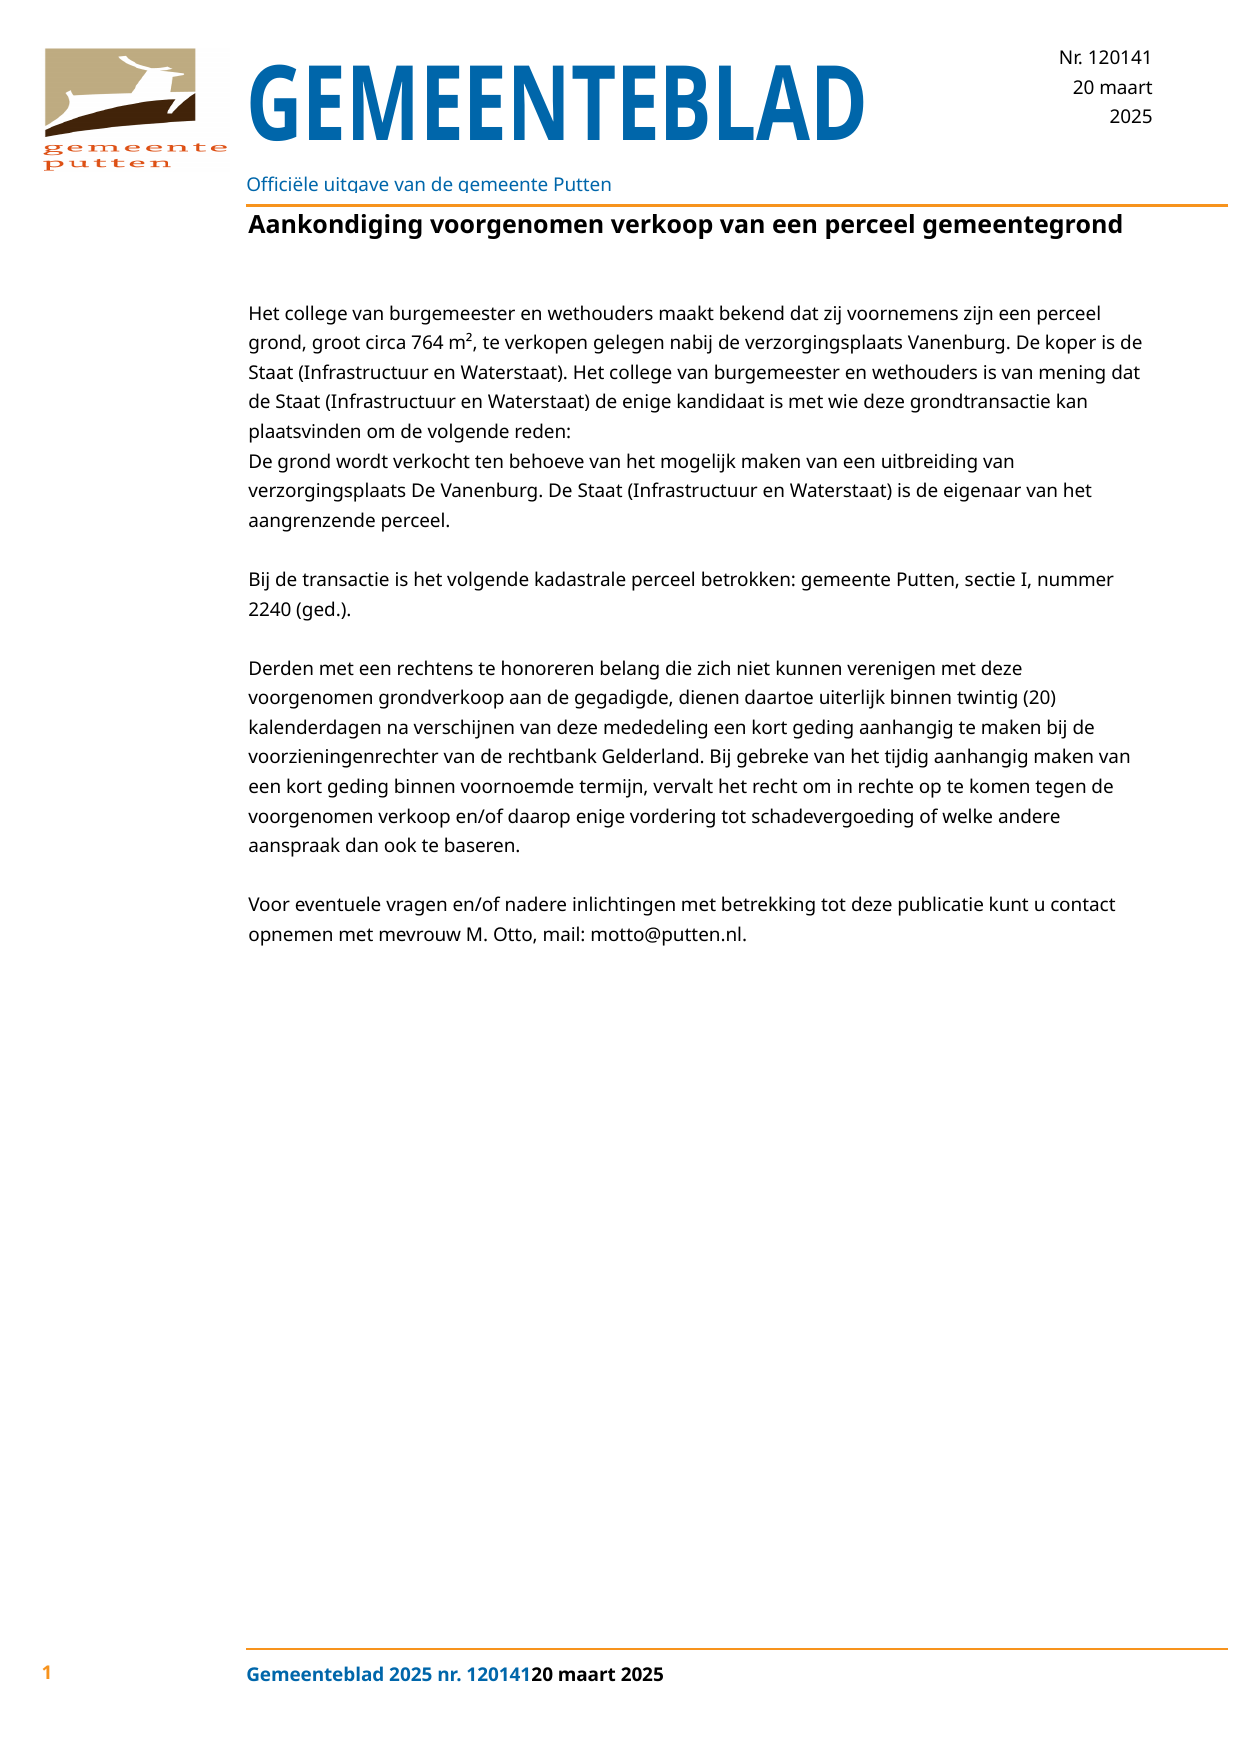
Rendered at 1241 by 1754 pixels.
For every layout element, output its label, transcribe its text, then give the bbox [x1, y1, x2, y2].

text Derden met een rechtens te honoreren belang die zich niet kunnen verenigen met deze voorgenomen grondverkoop aan de gegadigde, dienen daartoe uiterlijk binnen twintig (20) kalenderdagen na verschijnen van deze mededeling een kort geding aanhangig te maken bij de voorzieningenrechter van de rechtbank Gelderland. Bij gebreke van het tijdig aanhangig maken van een kort geding binnen voornoemde termijn, vervalt het recht om in rechte op te komen tegen de voorgenomen verkoop en/of daarop enige vordering tot schadevergoeding of welke andere aanspraak dan ook te baseren. [248, 655, 1152, 858]
text Het college van burgemeester en wethouders maakt bekend dat zij voornemens zijn een perceel grond, groot circa 764 m², te verkopen gelegen nabij de verzorgingsplaats Vanenburg. De koper is de Staat (Infrastructuur en Waterstaat). Het college van burgemeester en wethouders is van mening dat de Staat (Infrastructuur en Waterstaat) de enige kandidaat is met wie deze grondtransactie kan plaatsvinden om de volgende reden: [248, 300, 1152, 444]
picture [41, 47, 231, 172]
text De grond wordt verkocht ten behoeve van het mogelijk maken van een uitbreiding van verzorgingsplaats De Vanenburg. De Staat (Infrastructuur en Waterstaat) is de eigenaar van het aangrenzende perceel. [248, 448, 1152, 533]
text Voor eventuele vragen en/of nadere inlichtingen met betrekking tot deze publicatie kunt u contact opnemen met mevrouw M. Otto, mail: motto@putten.nl. [248, 892, 1152, 947]
text Bij de transactie is het volgende kadastrale perceel betrokken: gemeente Putten, sectie I, nummer 2240 (ged.). [248, 566, 1152, 621]
text Aankondiging voorgenomen verkoop van een perceel gemeentegrond [248, 207, 1152, 241]
